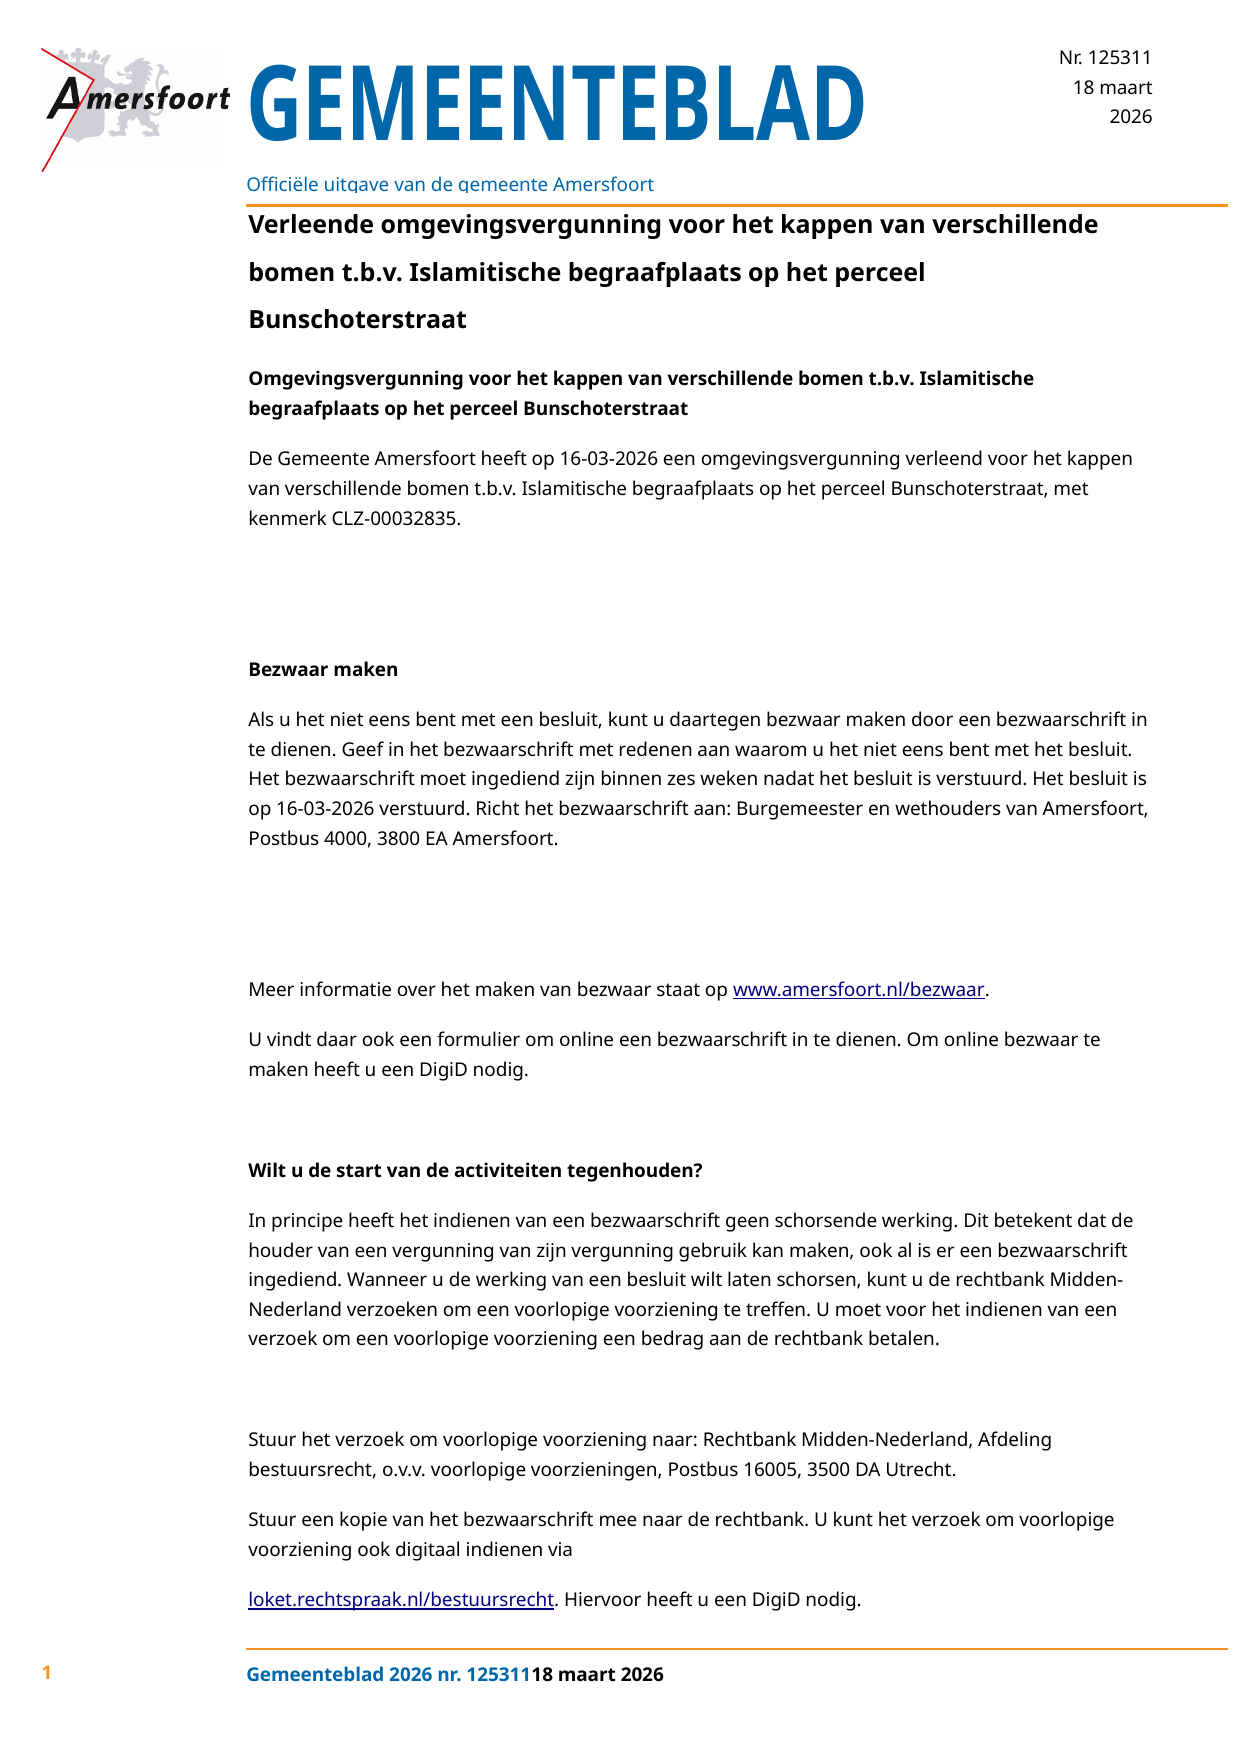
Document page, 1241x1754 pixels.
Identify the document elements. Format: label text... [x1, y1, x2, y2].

text loket.rechtspraak.nl/bestuursrecht. Hiervoor heeft u een DigiD nodig. [248, 1586, 1152, 1612]
text Als u het niet eens bent met een besluit, kunt u daartegen bezwaar maken door een bezwaarschrift in te dienen. Geef in het bezwaarschrift met redenen aan waarom u het niet eens bent met het besluit. Het bezwaarschrift moet ingediend zijn binnen zes weken nadat het besluit is verstuurd. Het besluit is op 16-03-2026 verstuurd. Richt het bezwaarschrift aan: Burgemeester en wethouders van Amersfoort, Postbus 4000, 3800 EA Amersfoort. [248, 706, 1152, 850]
text Stuur het verzoek om voorlopige voorziening naar: Rechtbank Midden-Nederland, Afdeling bestuursrecht, o.v.v. voorlopige voorzieningen, Postbus 16005, 3500 DA Utrecht. [248, 1426, 1152, 1482]
text De Gemeente Amersfoort heeft op 16-03-2026 een omgevingsvergunning verleend voor het kappen van verschillende bomen t.b.v. Islamitische begraafplaats op het perceel Bunschoterstraat, met kenmerk CLZ-00032835. [248, 446, 1152, 530]
text Bezwaar maken [248, 656, 1152, 682]
text In principe heeft het indienen van een bezwaarschrift geen schorsende werking. Dit betekent dat de houder van een vergunning van zijn vergunning gebruik kan maken, ook al is er een bezwaarschrift ingediend. Wanneer u de werking van een besluit wilt laten schorsen, kunt u de rechtbank Midden-Nederland verzoeken om een voorlopige voorziening te treffen. U moet voor het indienen van een verzoek om een voorlopige voorziening een bedrag aan de rechtbank betalen. [248, 1207, 1152, 1351]
text U vindt daar ook een formulier om online een bezwaarschrift in te dienen. Om online bezwaar te maken heeft u een DigiD nodig. [248, 1026, 1152, 1082]
text Verleende omgevingsvergunning voor het kappen van verschillende bomen t.b.v. Islamitische begraafplaats op het perceel Bunschoterstraat [248, 207, 1152, 336]
text Stuur een kopie van het bezwaarschrift mee naar de rechtbank. U kunt het verzoek om voorlopige voorziening ook digitaal indienen via [248, 1506, 1152, 1562]
picture [41, 47, 231, 172]
text Omgevingsvergunning voor het kappen van verschillende bomen t.b.v. Islamitische begraafplaats op het perceel Bunschoterstraat [248, 366, 1152, 421]
text Wilt u de start van de activiteiten tegenhouden? [248, 1157, 1152, 1182]
text Meer informatie over het maken van bezwaar staat op www.amersfoort.nl/bezwaar. [248, 976, 1152, 1002]
